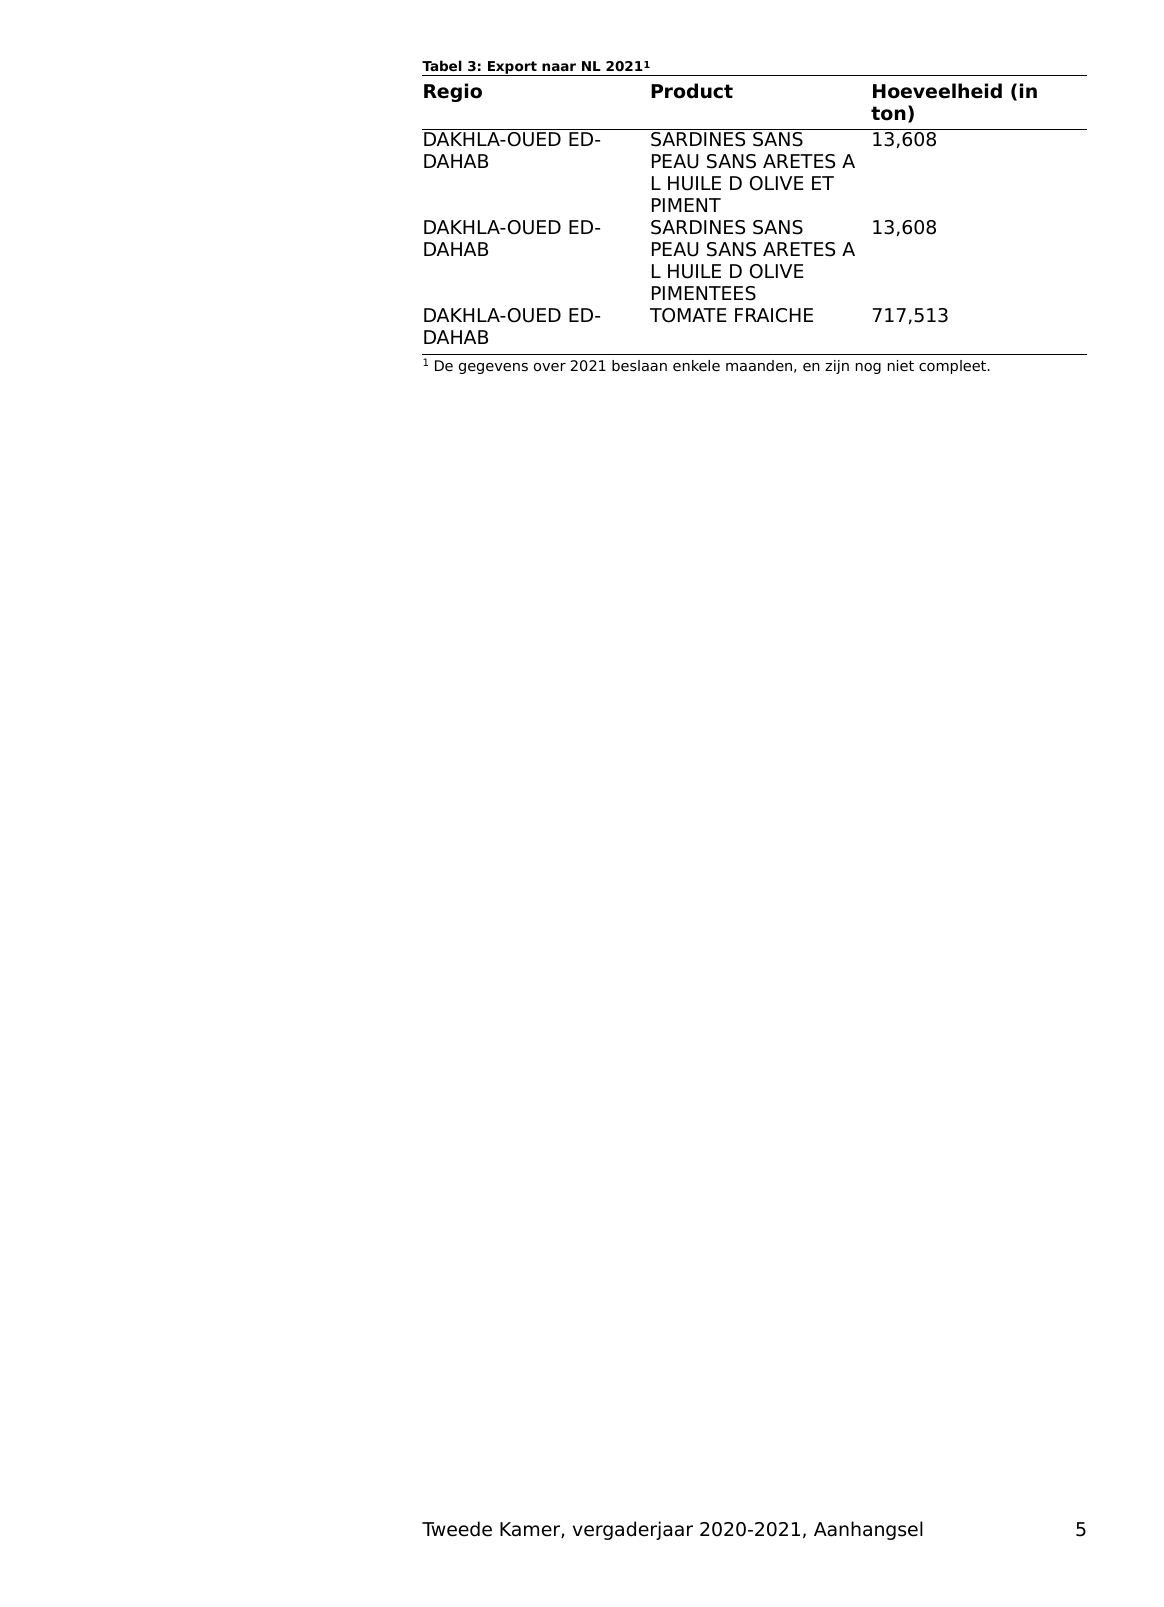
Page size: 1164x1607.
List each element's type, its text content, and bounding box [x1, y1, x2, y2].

table_cell Hoeveelheid (in ton) [865, 76, 1087, 129]
table_cell 1 De gegevens over 2021 beslaan enkele maanden, en zijn nog niet compleet. [422, 355, 1087, 374]
table_header Tabel 3: Export naar NL 20211 [422, 59, 1087, 75]
table_cell 717,513 [865, 305, 1087, 354]
table_cell DAKHLA-OUED ED-DAHAB [422, 217, 644, 305]
table_cell SARDINES SANS PEAU SANS ARETES A L HUILE D OLIVE ET PIMENT [644, 130, 865, 217]
table_cell Regio [422, 76, 644, 129]
table_cell Product [644, 76, 865, 129]
table_cell DAKHLA-OUED ED-DAHAB [422, 130, 644, 217]
table_cell DAKHLA-OUED ED-DAHAB [422, 305, 644, 354]
table_cell TOMATE FRAICHE [644, 305, 865, 354]
table_cell 13,608 [865, 130, 1087, 217]
table_cell 13,608 [865, 217, 1087, 305]
table_cell SARDINES SANS PEAU SANS ARETES A L HUILE D OLIVE PIMENTEES [644, 217, 865, 305]
